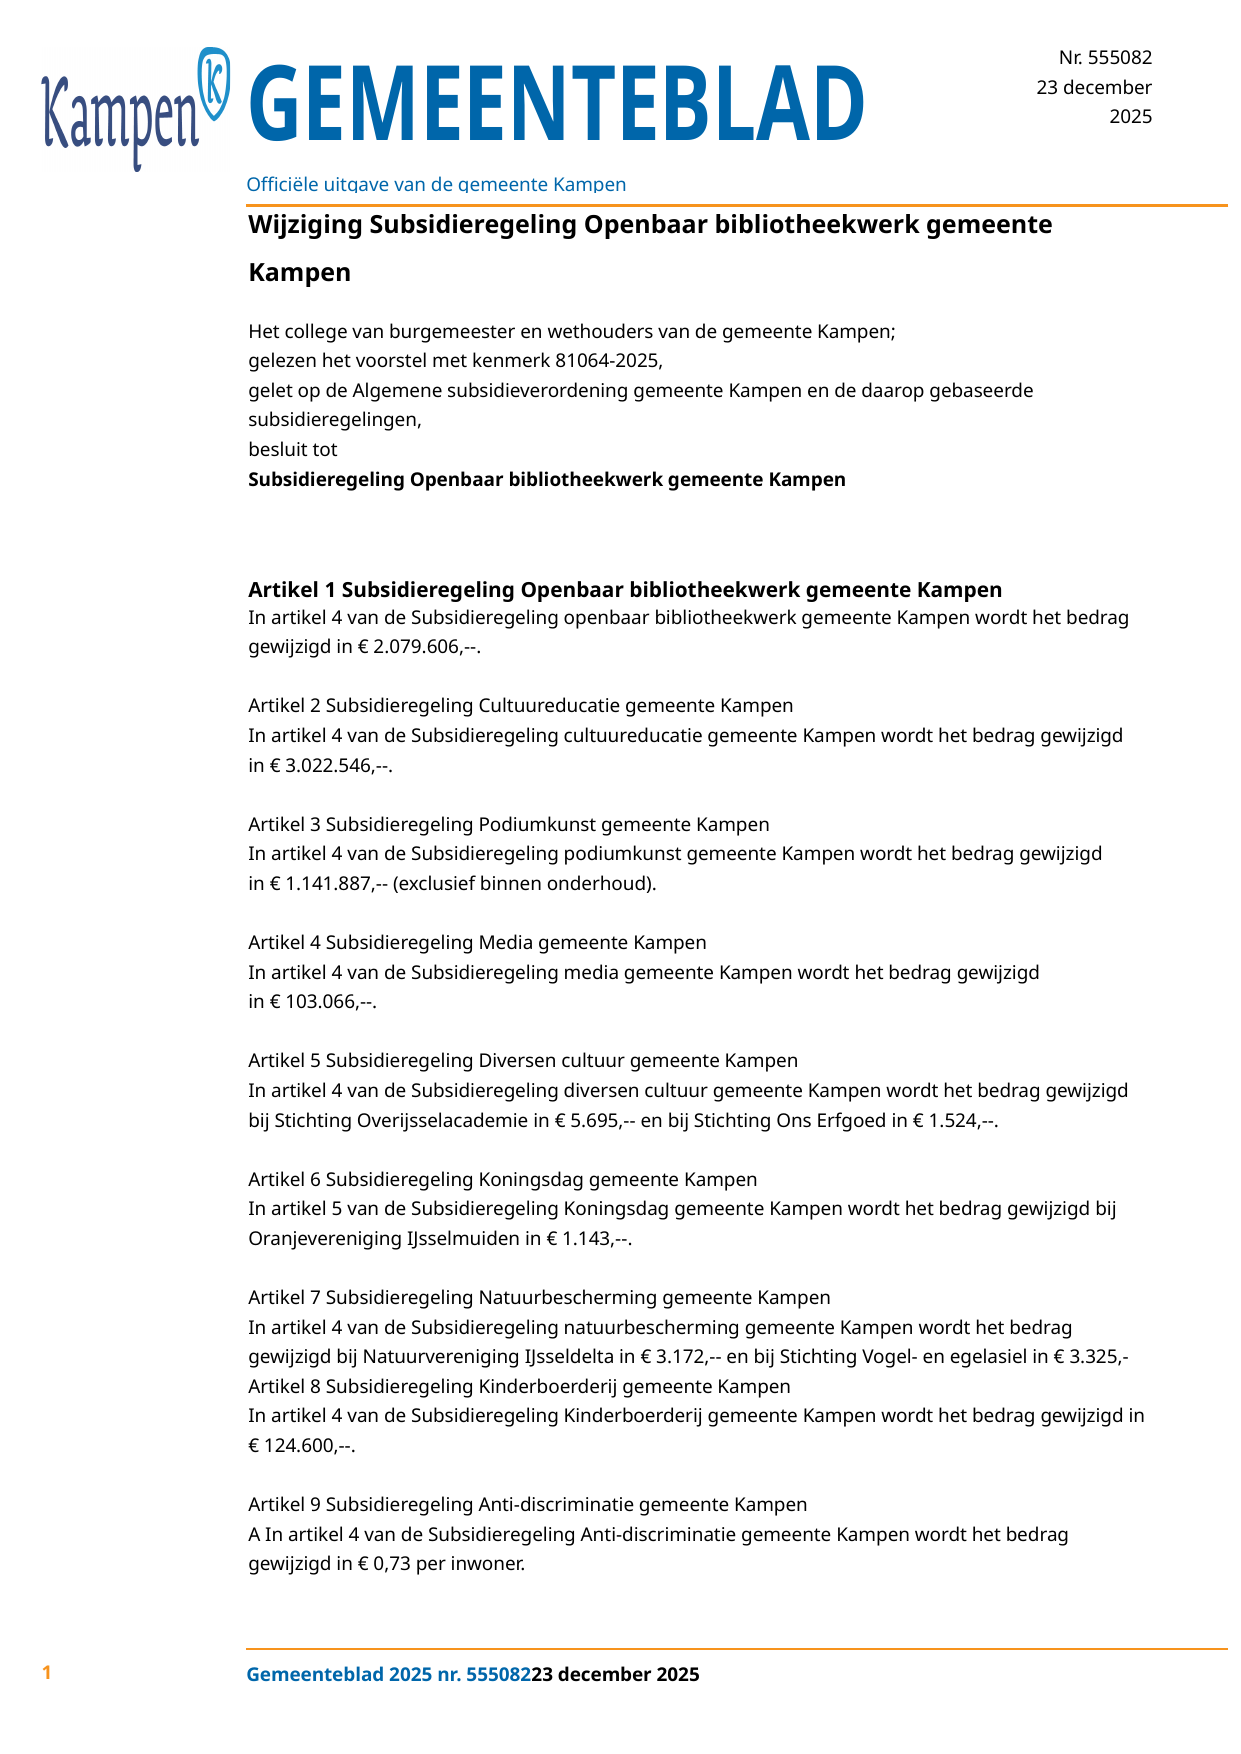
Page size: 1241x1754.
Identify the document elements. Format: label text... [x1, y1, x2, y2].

text Artikel 8 Subsidieregeling Kinderboerderij gemeente Kampen [248, 1373, 1152, 1399]
text Artikel 5 Subsidieregeling Diversen cultuur gemeente Kampen [248, 1048, 1152, 1073]
text Artikel 7 Subsidieregeling Natuurbescherming gemeente Kampen [248, 1284, 1152, 1310]
text Wijziging Subsidieregeling Openbaar bibliotheekwerk gemeente Kampen [248, 207, 1152, 288]
text In artikel 4 van de Subsidieregeling openbaar bibliotheekwerk gemeente Kampen wordt het bedrag gewijzigd in € 2.079.606,--. [248, 604, 1152, 659]
text Artikel 6 Subsidieregeling Koningsdag gemeente Kampen [248, 1166, 1152, 1192]
text In artikel 5 van de Subsidieregeling Koningsdag gemeente Kampen wordt het bedrag gewijzigd bij Oranjevereniging IJsselmuiden in € 1.143,--. [248, 1196, 1152, 1251]
text Artikel 1 Subsidieregeling Openbaar bibliotheekwerk gemeente Kampen [248, 575, 1152, 604]
text gelet op de Algemene subsidieverordening gemeente Kampen en de daarop gebaseerde [248, 377, 1152, 403]
text Subsidieregeling Openbaar bibliotheekwerk gemeente Kampen [248, 466, 1152, 492]
text In artikel 4 van de Subsidieregeling Kinderboerderij gemeente Kampen wordt het bedrag gewijzigd in € 124.600,--. [248, 1403, 1152, 1458]
text In artikel 4 van de Subsidieregeling natuurbescherming gemeente Kampen wordt het bedrag gewijzigd bij Natuurvereniging IJsseldelta in € 3.172,-- en bij Stichting Vogel- en egelasiel in € 3.325,- [248, 1314, 1152, 1369]
picture [41, 47, 231, 172]
text gelezen het voorstel met kenmerk 81064-2025, [248, 347, 1152, 373]
text in € 103.066,--. [248, 988, 1152, 1014]
text subsidieregelingen, [248, 407, 1152, 432]
text Artikel 2 Subsidieregeling Cultuureducatie gemeente Kampen [248, 693, 1152, 718]
text In artikel 4 van de Subsidieregeling cultuureducatie gemeente Kampen wordt het bedrag gewijzigd [248, 722, 1152, 748]
text In artikel 4 van de Subsidieregeling diversen cultuur gemeente Kampen wordt het bedrag gewijzigd bij Stichting Overijsselacademie in € 5.695,-- en bij Stichting Ons Erfgoed in € 1.524,--. [248, 1077, 1152, 1132]
text besluit tot [248, 436, 1152, 462]
text Artikel 3 Subsidieregeling Podiumkunst gemeente Kampen [248, 811, 1152, 837]
text Artikel 4 Subsidieregeling Media gemeente Kampen [248, 929, 1152, 955]
text In artikel 4 van de Subsidieregeling podiumkunst gemeente Kampen wordt het bedrag gewijzigd [248, 841, 1152, 866]
text in € 1.141.887,-- (exclusief binnen onderhoud). [248, 870, 1152, 896]
text Artikel 9 Subsidieregeling Anti-discriminatie gemeente Kampen [248, 1491, 1152, 1517]
text A In artikel 4 van de Subsidieregeling Anti-discriminatie gemeente Kampen wordt het bedrag gewijzigd in € 0,73 per inwoner. [248, 1521, 1152, 1576]
text in € 3.022.546,--. [248, 752, 1152, 777]
text Het college van burgemeester en wethouders van de gemeente Kampen; [248, 318, 1152, 344]
text In artikel 4 van de Subsidieregeling media gemeente Kampen wordt het bedrag gewijzigd [248, 959, 1152, 984]
